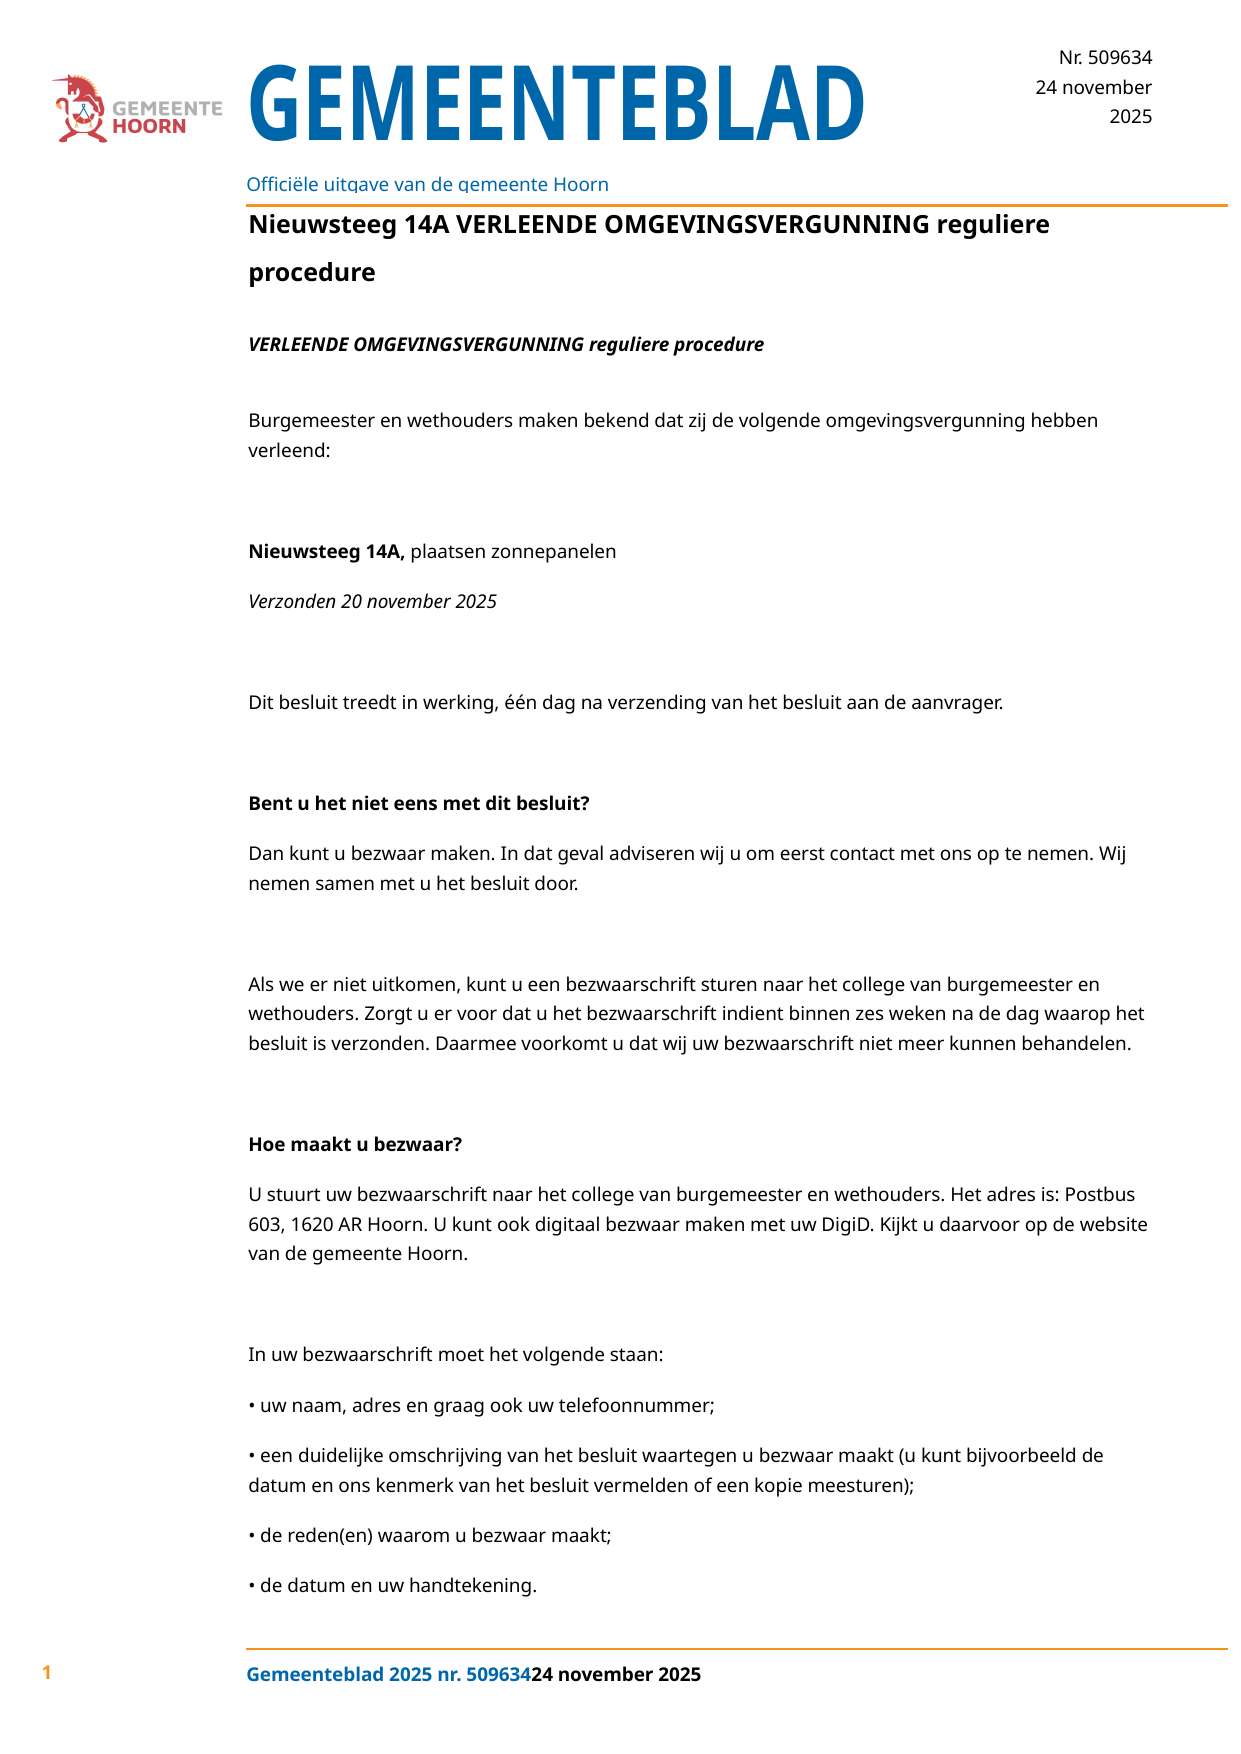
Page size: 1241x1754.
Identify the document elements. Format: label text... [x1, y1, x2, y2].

text Burgemeester en wethouders maken bekend dat zij de volgende omgevingsvergunning hebben verleend: [248, 408, 1152, 463]
text • de reden(en) waarom u bezwaar maakt; [248, 1522, 1152, 1548]
text • uw naam, adres en graag ook uw telefoonnummer; [248, 1392, 1152, 1417]
text VERLEENDE OMGEVINGSVERGUNNING reguliere procedure [248, 331, 1152, 357]
text U stuurt uw bezwaarschrift naar het college van burgemeester en wethouders. Het adres is: Postbus 603, 1620 AR Hoorn. U kunt ook digitaal bezwaar maken met uw DigiD. Kijkt u daarvoor op de website van de gemeente Hoorn. [248, 1181, 1152, 1266]
text • de datum en uw handtekening. [248, 1573, 1152, 1598]
text Bent u het niet eens met dit besluit? [248, 790, 1152, 816]
picture [41, 47, 231, 172]
text Dan kunt u bezwaar maken. In dat geval adviseren wij u om eerst contact met ons op te nemen. Wij nemen samen met u het besluit door. [248, 841, 1152, 896]
text Nieuwsteeg 14A VERLEENDE OMGEVINGSVERGUNNING reguliere procedure [248, 207, 1152, 288]
text Als we er niet uitkomen, kunt u een bezwaarschrift sturen naar het college van burgemeester en wethouders. Zorgt u er voor dat u het bezwaarschrift indient binnen zes weken na de dag waarop het besluit is verzonden. Daarmee voorkomt u dat wij uw bezwaarschrift niet meer kunnen behandelen. [248, 971, 1152, 1056]
text Verzonden 20 november 2025 [248, 588, 1152, 614]
text In uw bezwaarschrift moet het volgende staan: [248, 1341, 1152, 1367]
text Nieuwsteeg 14A, plaatsen zonnepanelen [248, 538, 1152, 564]
text • een duidelijke omschrijving van het besluit waartegen u bezwaar maakt (u kunt bijvoorbeeld de datum en ons kenmerk van het besluit vermelden of een kopie meesturen); [248, 1442, 1152, 1497]
text Dit besluit treedt in werking, één dag na verzending van het besluit aan de aanvrager. [248, 689, 1152, 715]
text Hoe maakt u bezwaar? [248, 1131, 1152, 1157]
